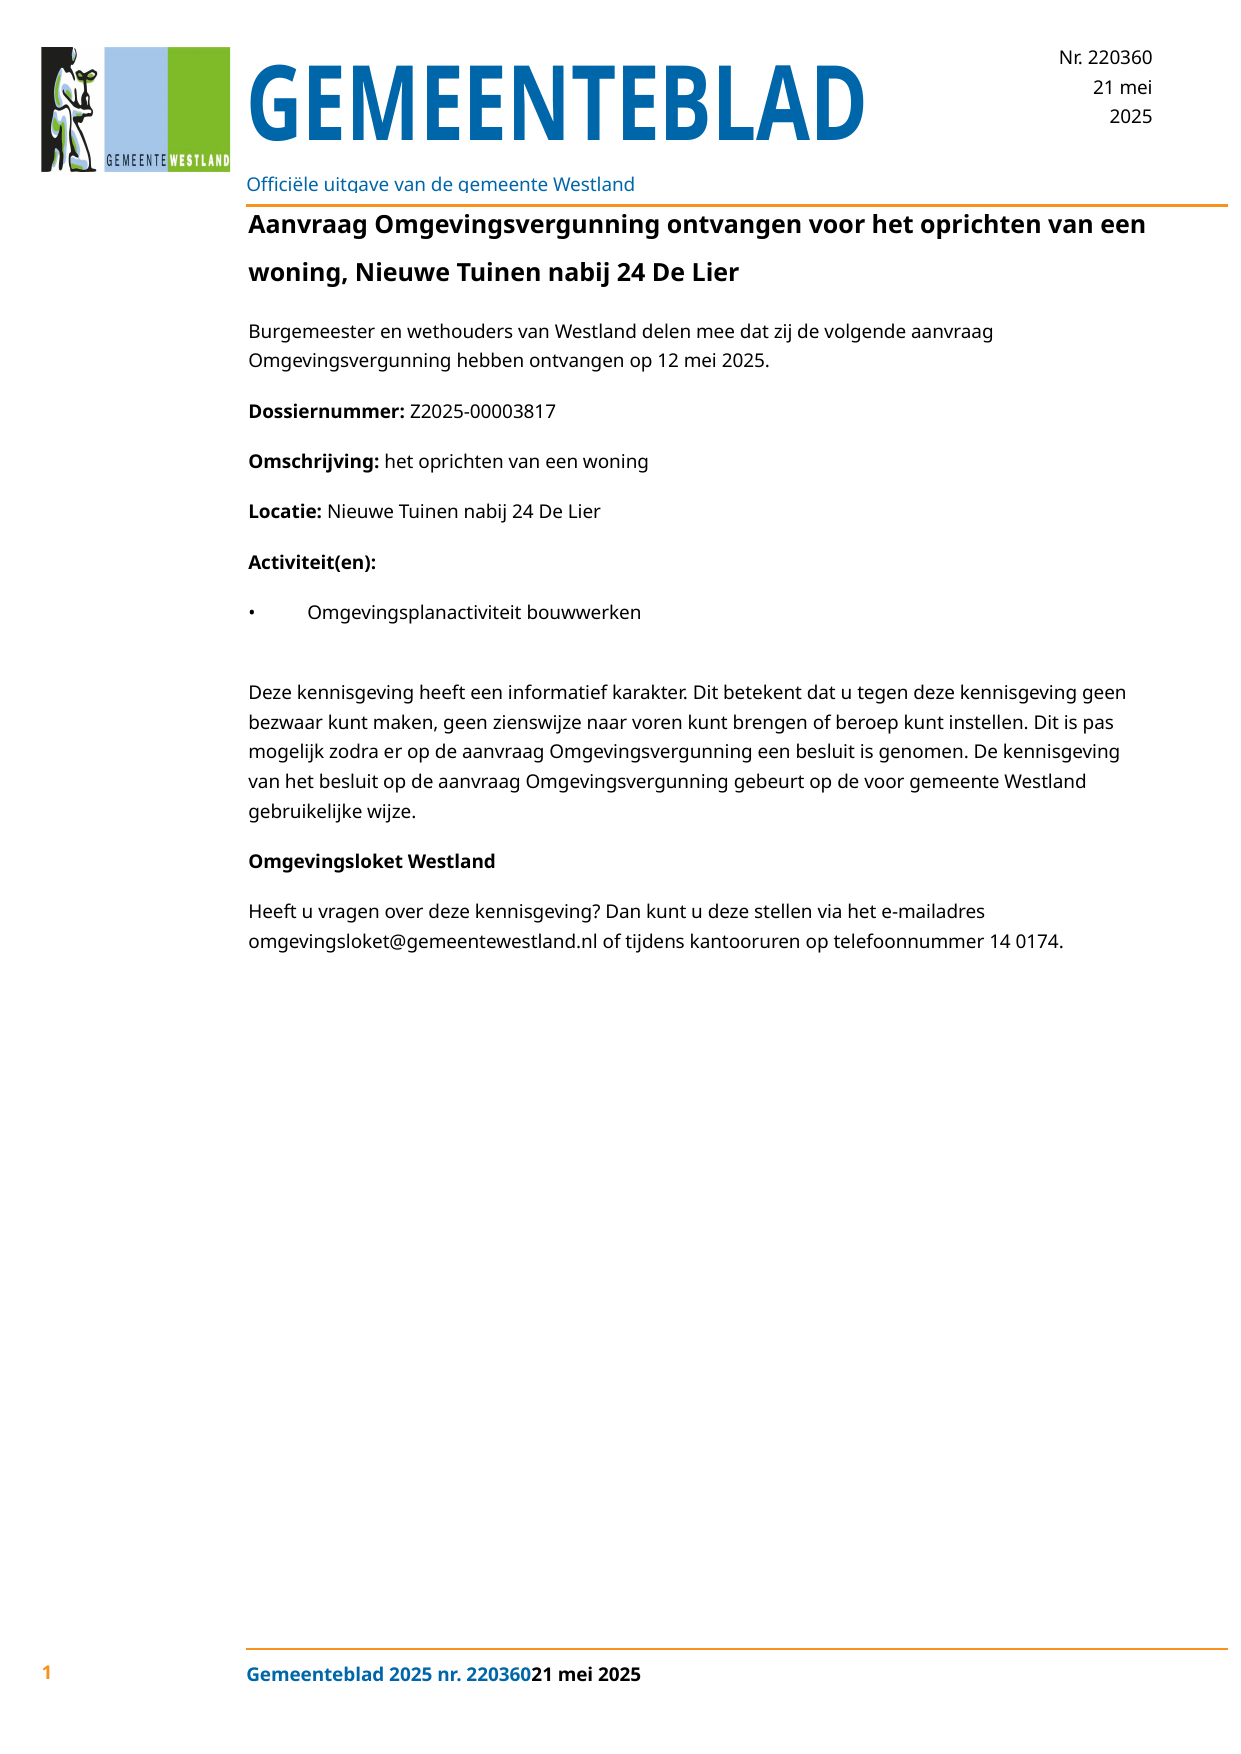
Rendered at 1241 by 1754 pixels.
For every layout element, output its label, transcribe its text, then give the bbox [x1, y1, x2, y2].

text Burgemeester en wethouders van Westland delen mee dat zij de volgende aanvraag Omgevingsvergunning hebben ontvangen op 12 mei 2025. [248, 318, 1152, 373]
text Aanvraag Omgevingsvergunning ontvangen voor het oprichten van een woning, Nieuwe Tuinen nabij 24 De Lier [248, 207, 1152, 288]
text Locatie: Nieuwe Tuinen nabij 24 De Lier [248, 499, 1152, 524]
text Activiteit(en): [248, 549, 1152, 575]
text Heeft u vragen over deze kennisgeving? Dan kunt u deze stellen via het e-mailadres omgevingsloket@gemeentewestland.nl of tijdens kantooruren op telefoonnummer 14 0174. [248, 899, 1152, 954]
text Omgevingsloket Westland [248, 848, 1152, 874]
text Omschrijving: het oprichten van een woning [248, 448, 1152, 474]
text Dossiernummer: Z2025-00003817 [248, 398, 1152, 424]
picture [41, 47, 231, 172]
text Deze kennisgeving heeft een informatief karakter. Dit betekent dat u tegen deze kennisgeving geen bezwaar kunt maken, geen zienswijze naar voren kunt brengen of beroep kunt instellen. Dit is pas mogelijk zodra er op de aanvraag Omgevingsvergunning een besluit is genomen. De kennisgeving van het besluit op de aanvraag Omgevingsvergunning gebeurt op de voor gemeente Westland gebruikelijke wijze. [248, 679, 1152, 824]
list Omgevingsplanactiviteit bouwwerken [248, 599, 1152, 625]
